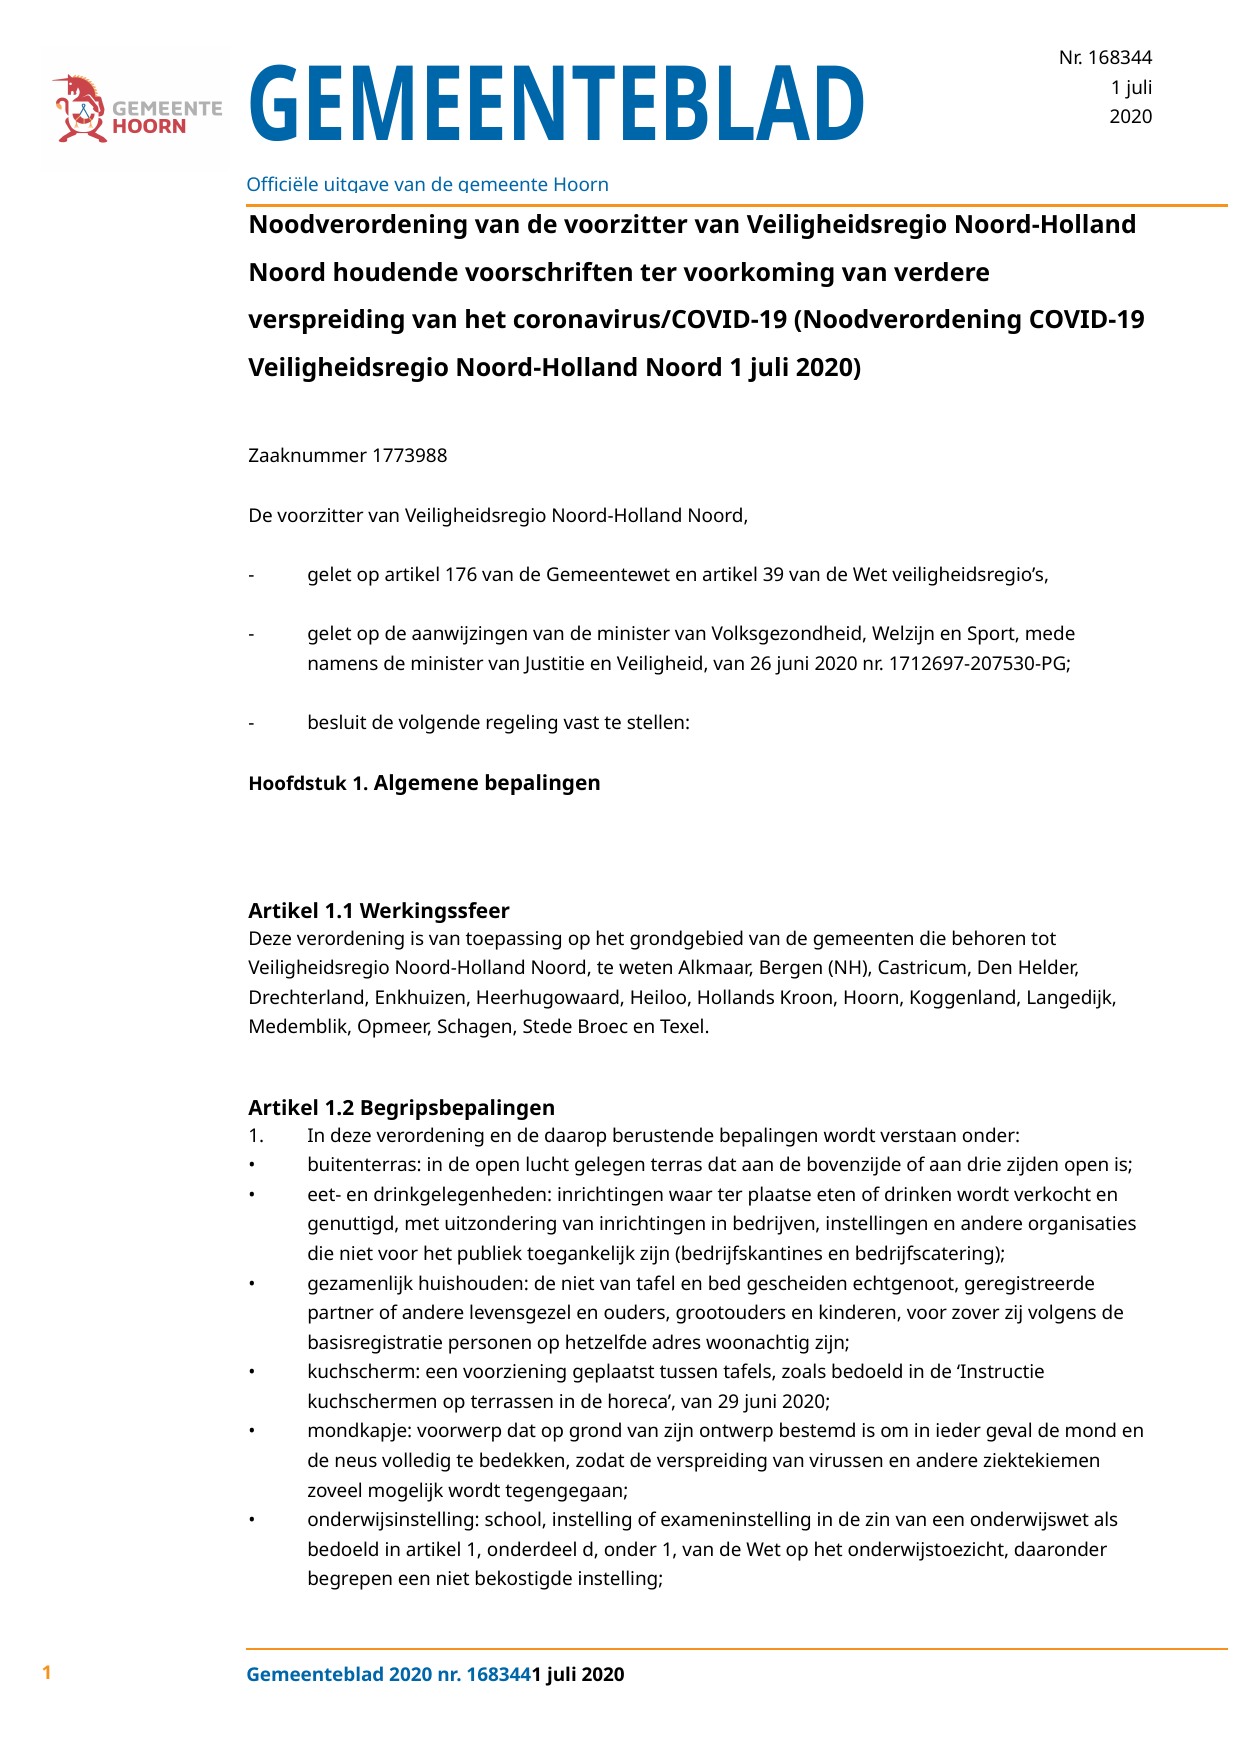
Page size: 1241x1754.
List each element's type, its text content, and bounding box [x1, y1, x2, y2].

list mondkapje: voorwerp dat op grond van zijn ontwerp bestemd is om in ieder geval de mond en de neus volledig te bedekken, zodat de verspreiding van virussen en andere ziektekiemen zoveel mogelijk wordt tegengegaan; [248, 1418, 1152, 1503]
list gelet op artikel 176 van de Gemeentewet en artikel 39 van de Wet veiligheidsregio’s, [248, 561, 1152, 587]
text De voorzitter van Veiligheidsregio Noord-Holland Noord, [248, 502, 1152, 528]
list kuchscherm: een voorziening geplaatst tussen tafels, zoals bedoeld in de ‘Instructie kuchschermen op terrassen in de horeca’, van 29 juni 2020; [248, 1358, 1152, 1414]
text Artikel 1.1 Werkingssfeer [248, 896, 1152, 925]
list gezamenlijk huishouden: de niet van tafel en bed gescheiden echtgenoot, geregistreerde partner of andere levensgezel en ouders, grootouders en kinderen, voor zover zij volgens de basisregistratie personen op hetzelfde adres woonachtig zijn; [248, 1270, 1152, 1355]
list eet- en drinkgelegenheden: inrichtingen waar ter plaatse eten of drinken wordt verkocht en genuttigd, met uitzondering van inrichtingen in bedrijven, instellingen en andere organisaties die niet voor het publiek toegankelijk zijn (bedrijfskantines en bedrijfscatering); [248, 1181, 1152, 1266]
text Artikel 1.2 Begripsbepalingen [248, 1093, 1152, 1122]
text Noodverordening van de voorzitter van Veiligheidsregio Noord-Holland Noord houdende voorschriften ter voorkoming van verdere verspreiding van het coronavirus/COVID-19 (Noodverordening COVID-19 Veiligheidsregio Noord-Holland Noord 1 juli 2020) [248, 207, 1152, 384]
list In deze verordening en de daarop berustende bepalingen wordt verstaan onder: [248, 1122, 1152, 1148]
text Zaaknummer 1773988 [248, 443, 1152, 468]
list buitenterras: in de open lucht gelegen terras dat aan de bovenzijde of aan drie zijden open is; [248, 1151, 1152, 1177]
list onderwijsinstelling: school, instelling of exameninstelling in de zin van een onderwijswet als bedoeld in artikel 1, onderdeel d, onder 1, van de Wet op het onderwijstoezicht, daaronder begrepen een niet bekostigde instelling; [248, 1506, 1152, 1591]
picture [41, 47, 231, 172]
text Hoofdstuk 1. Algemene bepalingen [248, 768, 1152, 797]
list gelet op de aanwijzingen van de minister van Volksgezondheid, Welzijn en Sport, mede namens de minister van Justitie en Veiligheid, van 26 juni 2020 nr. 1712697-207530-PG; [248, 620, 1152, 676]
list besluit de volgende regeling vast te stellen: [248, 709, 1152, 735]
text Deze verordening is van toepassing op het grondgebied van de gemeenten die behoren tot Veiligheidsregio Noord-Holland Noord, te weten Alkmaar, Bergen (NH), Castricum, Den Helder, Drechterland, Enkhuizen, Heerhugowaard, Heiloo, Hollands Kroon, Hoorn, Koggenland, Langedijk, Medemblik, Opmeer, Schagen, Stede Broec en Texel. [248, 925, 1152, 1039]
